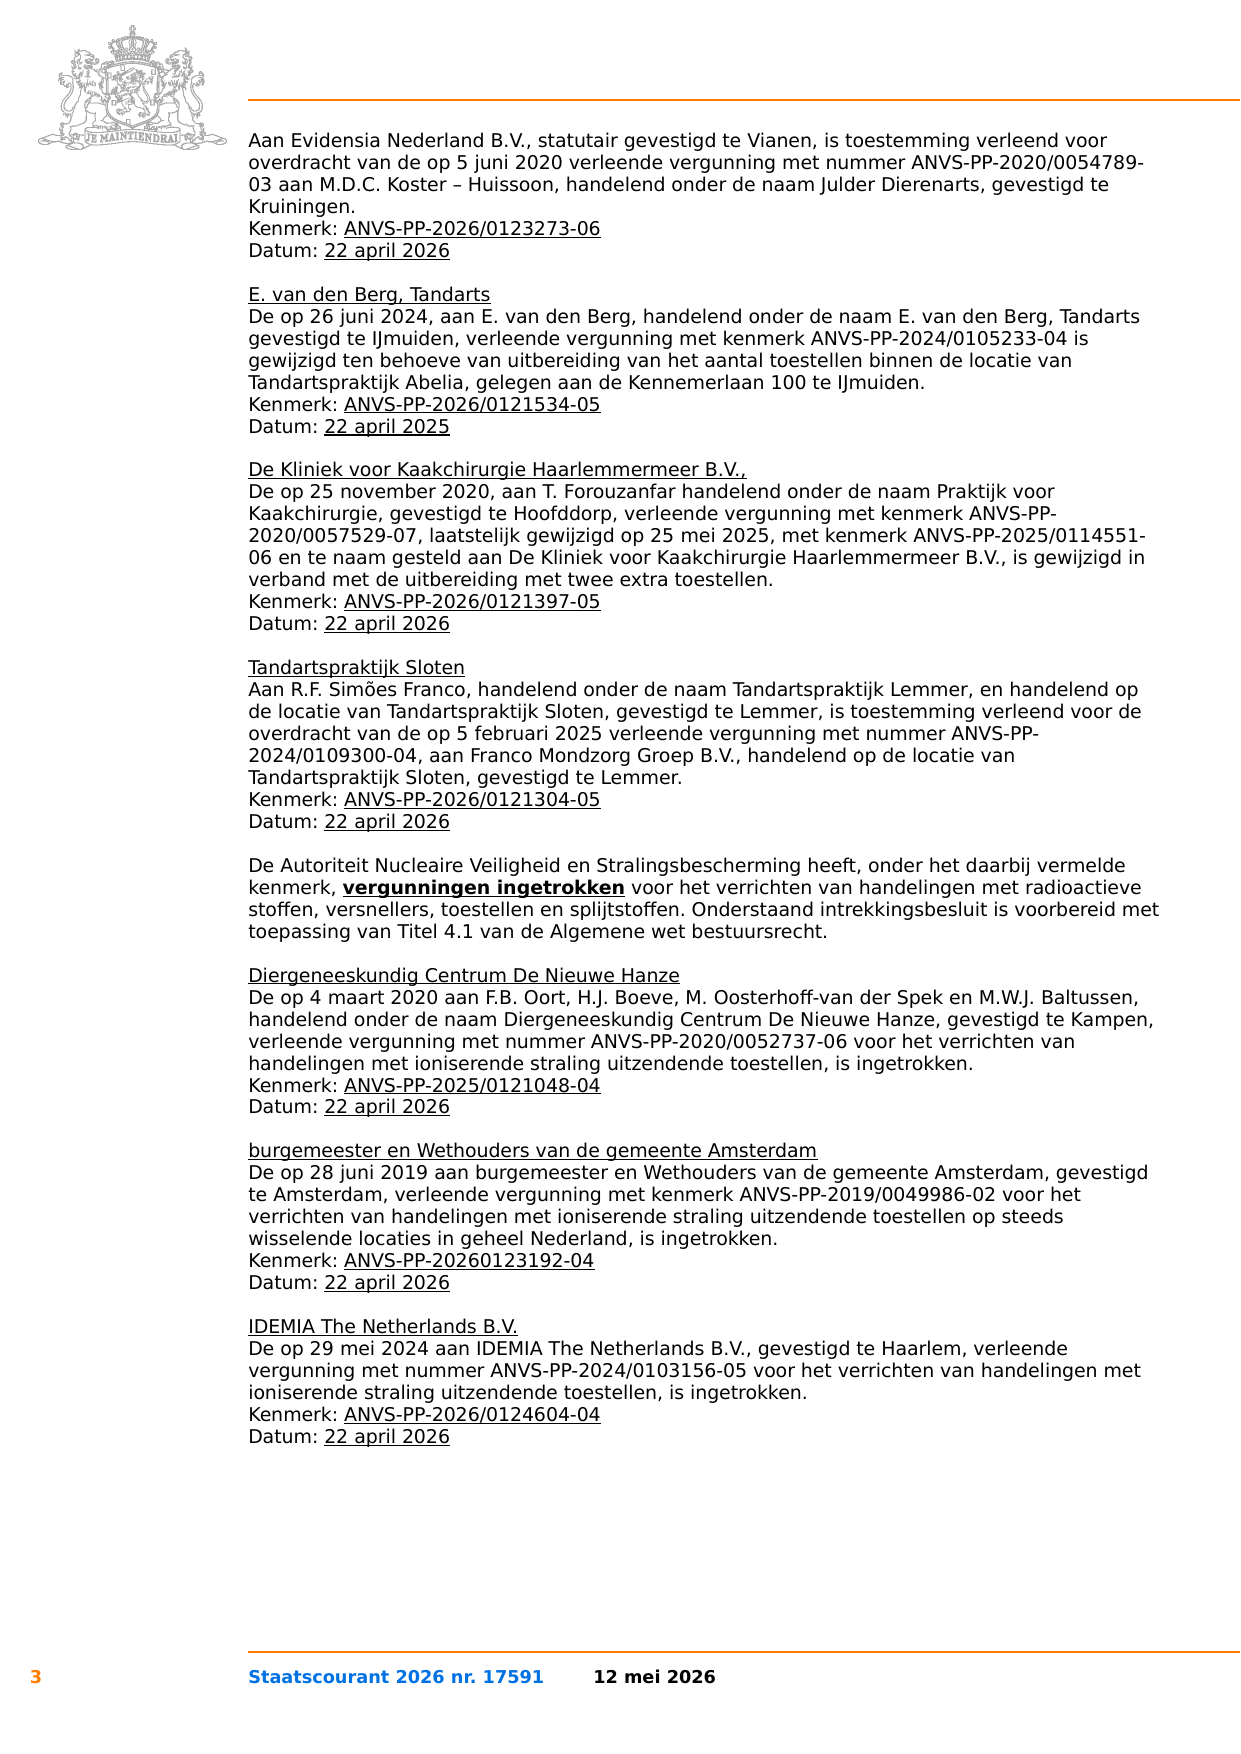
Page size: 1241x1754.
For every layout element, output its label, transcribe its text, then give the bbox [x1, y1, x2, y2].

text De Autoriteit Nucleaire Veiligheid en Stralingsbescherming heeft, onder het daarbij vermelde kenmerk, vergunningen ingetrokken voor het verrichten van handelingen met radioactieve stoffen, versnellers, toestellen en splijtstoffen. Onderstaand intrekkingsbesluit is voorbereid met toepassing van Titel 4.1 van de Algemene wet bestuursrecht. [248, 855, 1163, 943]
text De op 25 november 2020, aan T. Forouzanfar handelend onder de naam Praktijk voor Kaakchirurgie, gevestigd te Hoofddorp, verleende vergunning met kenmerk ANVS-PP-2020/0057529-07, laatstelijk gewijzigd op 25 mei 2025, met kenmerk ANVS-PP-2025/0114551-06 en te naam gesteld aan De Kliniek voor Kaakchirurgie Haarlemmermeer B.V., is gewijzigd in verband met de uitbereiding met twee extra toestellen. [248, 481, 1163, 591]
text Datum: 22 april 2026 [248, 811, 1163, 833]
text De op 28 juni 2019 aan burgemeester en Wethouders van de gemeente Amsterdam, gevestigd te Amsterdam, verleende vergunning met kenmerk ANVS-PP-2019/0049986-02 voor het verrichten van handelingen met ioniserende straling uitzendende toestellen op steeds wisselende locaties in geheel Nederland, is ingetrokken. [248, 1162, 1163, 1250]
picture [38, 25, 227, 150]
text Kenmerk: ANVS-PP-2025/0121048-04 [248, 1074, 1163, 1096]
text E. van den Berg, Tandarts [248, 284, 1163, 306]
text De Kliniek voor Kaakchirurgie Haarlemmermeer B.V., [248, 459, 1163, 481]
text Tandartspraktijk Sloten [248, 657, 1163, 679]
text burgemeester en Wethouders van de gemeente Amsterdam [248, 1140, 1163, 1162]
text Kenmerk: ANVS-PP-2026/0121304-05 [248, 789, 1163, 811]
text Aan R.F. Simões Franco, handelend onder de naam Tandartspraktijk Lemmer, en handelend op de locatie van Tandartspraktijk Sloten, gevestigd te Lemmer, is toestemming verleend voor de overdracht van de op 5 februari 2025 verleende vergunning met nummer ANVS-PP-2024/0109300-04, aan Franco Mondzorg Groep B.V., handelend op de locatie van Tandartspraktijk Sloten, gevestigd te Lemmer. [248, 679, 1163, 789]
text Datum: 22 april 2026 [248, 240, 1163, 262]
text Aan Evidensia Nederland B.V., statutair gevestigd te Vianen, is toestemming verleend voor overdracht van de op 5 juni 2020 verleende vergunning met nummer ANVS-PP-2020/0054789-03 aan M.D.C. Koster – Huissoon, handelend onder de naam Julder Dierenarts, gevestigd te Kruiningen. [248, 130, 1163, 218]
text De op 4 maart 2020 aan F.B. Oort, H.J. Boeve, M. Oosterhoff-van der Spek en M.W.J. Baltussen, handelend onder de naam Diergeneeskundig Centrum De Nieuwe Hanze, gevestigd te Kampen, verleende vergunning met nummer ANVS-PP-2020/0052737-06 voor het verrichten van handelingen met ioniserende straling uitzendende toestellen, is ingetrokken. [248, 987, 1163, 1074]
text De op 26 juni 2024, aan E. van den Berg, handelend onder de naam E. van den Berg, Tandarts gevestigd te IJmuiden, verleende vergunning met kenmerk ANVS-PP-2024/0105233-04 is gewijzigd ten behoeve van uitbereiding van het aantal toestellen binnen de locatie van Tandartspraktijk Abelia, gelegen aan de Kennemerlaan 100 te IJmuiden. [248, 306, 1163, 393]
text Datum: 22 april 2026 [248, 613, 1163, 635]
text Kenmerk: ANVS-PP-2026/0123273-06 [248, 218, 1163, 240]
text Datum: 22 april 2026 [248, 1272, 1163, 1294]
text Kenmerk: ANVS-PP-2026/0121534-05 [248, 393, 1163, 416]
text Datum: 22 april 2025 [248, 416, 1163, 437]
text De op 29 mei 2024 aan IDEMIA The Netherlands B.V., gevestigd te Haarlem, verleende vergunning met nummer ANVS-PP-2024/0103156-05 voor het verrichten van handelingen met ioniserende straling uitzendende toestellen, is ingetrokken. [248, 1338, 1163, 1404]
text IDEMIA The Netherlands B.V. [248, 1316, 1163, 1338]
text Kenmerk: ANVS-PP-2026/0121397-05 [248, 591, 1163, 613]
text Diergeneeskundig Centrum De Nieuwe Hanze [248, 964, 1163, 987]
text Datum: 22 april 2026 [248, 1096, 1163, 1118]
text Kenmerk: ANVS-PP-20260123192-04 [248, 1250, 1163, 1272]
text Datum: 22 april 2026 [248, 1426, 1163, 1448]
text Kenmerk: ANVS-PP-2026/0124604-04 [248, 1404, 1163, 1426]
